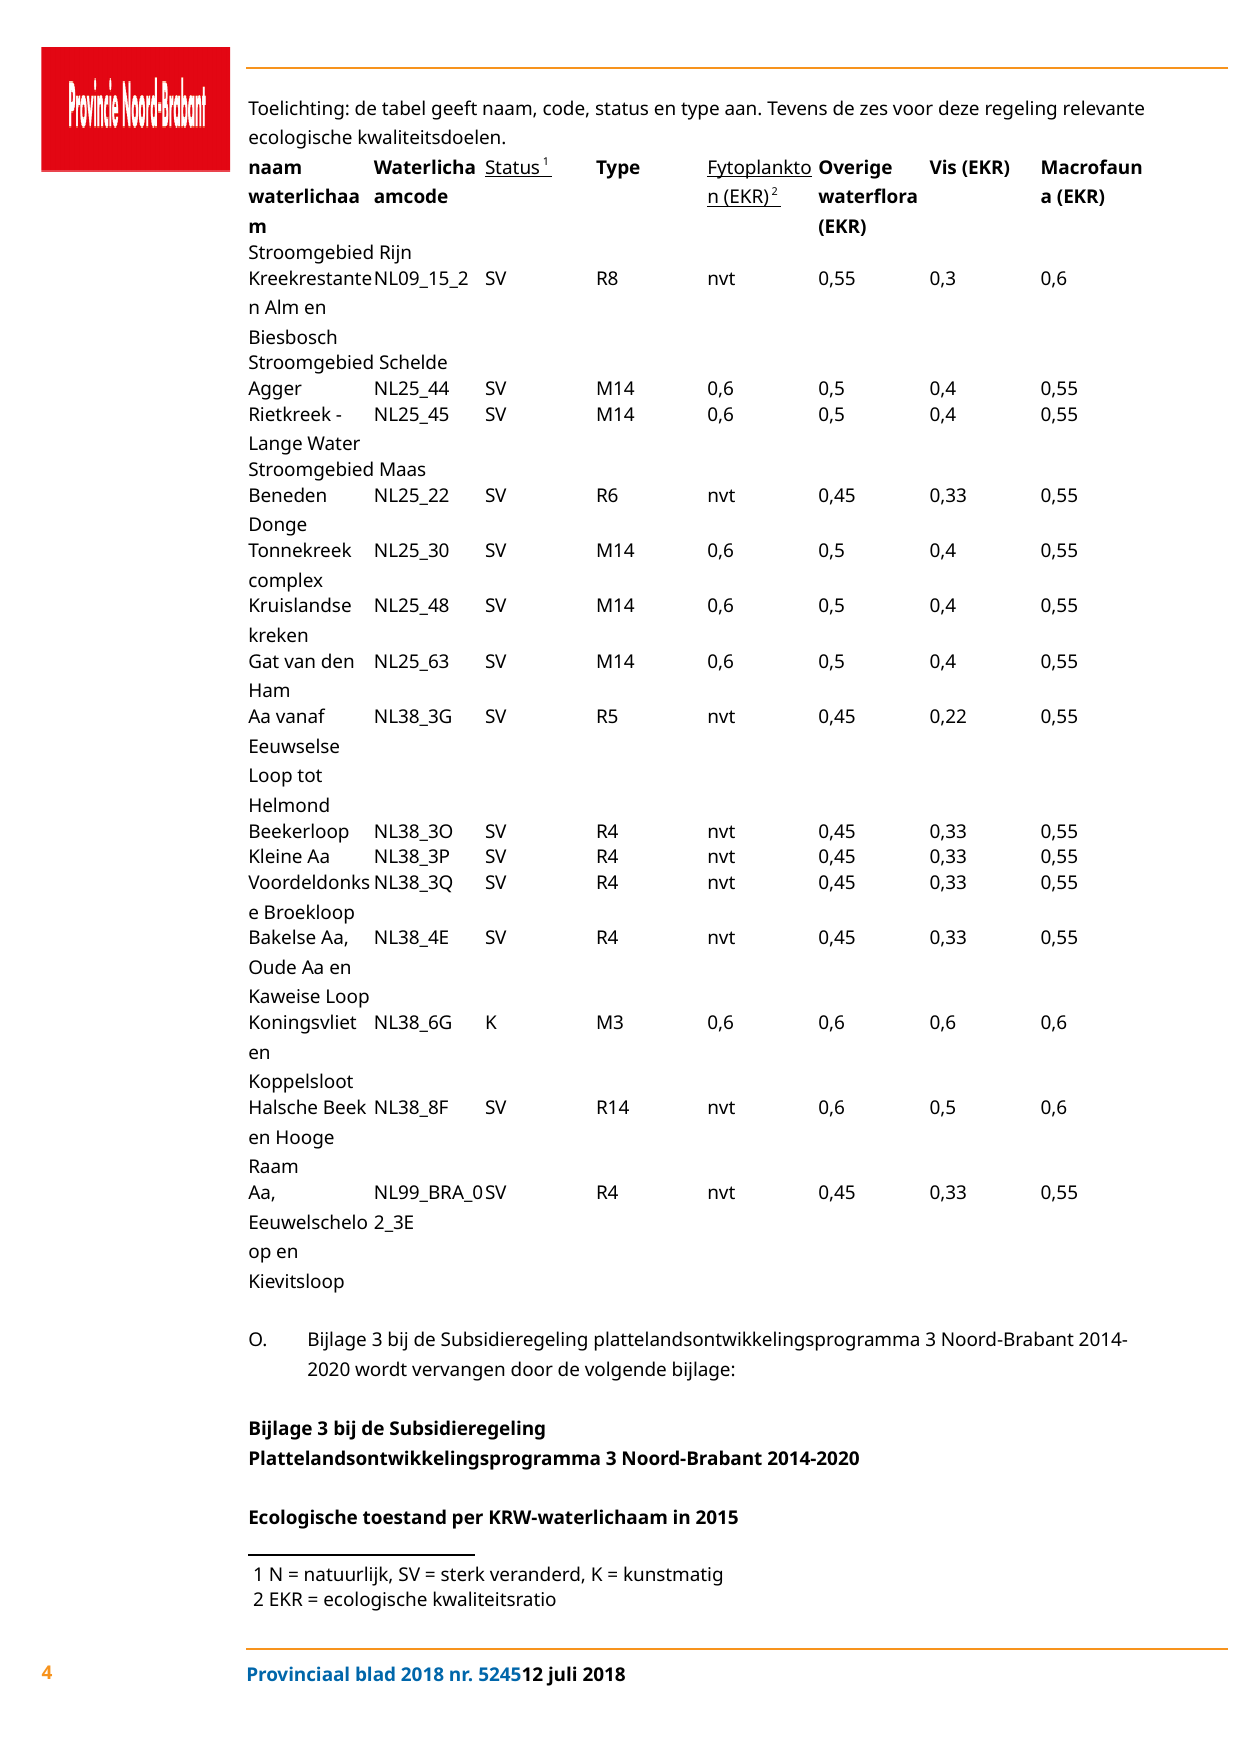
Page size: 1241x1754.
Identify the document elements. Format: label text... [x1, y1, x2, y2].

table_cell 0,22 [929, 703, 1040, 818]
table_header Waterlichaamcode [374, 154, 485, 239]
table_cell 0,6 [1040, 1010, 1152, 1094]
table_cell 0,6 [707, 648, 818, 703]
table_cell Voordeldonkse Broekloop [248, 869, 374, 924]
table_cell 0,6 [707, 375, 818, 401]
table_cell M14 [596, 593, 707, 648]
table_cell 0,45 [818, 925, 929, 1009]
text Toelichting: de tabel geeft naam, code, status en type aan. Tevens de zes voor deze regeling relevante ecologische kwaliteitsdoelen. [248, 95, 1152, 150]
table_cell SV [485, 401, 596, 456]
table_cell Stroomgebied Rijn [248, 239, 1152, 265]
table_cell Agger [248, 375, 374, 401]
table_cell 0,6 [1040, 265, 1152, 349]
table_cell R4 [596, 844, 707, 869]
table_cell SV [485, 593, 596, 648]
table_cell nvt [707, 482, 818, 537]
table_cell nvt [707, 1179, 818, 1294]
table_cell M14 [596, 538, 707, 593]
table_cell 0,3 [929, 265, 1040, 349]
table_cell SV [485, 869, 596, 924]
table_cell Stroomgebied Maas [248, 456, 1152, 482]
table_cell 0,6 [818, 1094, 929, 1179]
table_cell 0,45 [818, 818, 929, 843]
table_header Fytoplankton (EKR) [707, 154, 818, 239]
table_header Overige waterflora (EKR) [818, 154, 929, 239]
table_cell 0,55 [1040, 925, 1152, 1009]
table_cell nvt [707, 818, 818, 843]
table_cell nvt [707, 844, 818, 869]
table_cell Aa, Eeuwelscheloop en Kievitsloop [248, 1179, 374, 1294]
table_cell NL38_6G [374, 1010, 485, 1094]
table_cell 0,55 [1040, 401, 1152, 456]
table_cell NL09_15_2 [374, 265, 485, 349]
table_cell 0,5 [929, 1094, 1040, 1179]
table_cell 0,4 [929, 648, 1040, 703]
table_cell M14 [596, 648, 707, 703]
table_cell 0,6 [707, 1010, 818, 1094]
table_cell R6 [596, 482, 707, 537]
text Plattelandsontwikkelingsprogramma 3 Noord-Brabant 2014-2020 [248, 1445, 1152, 1471]
table_cell K [485, 1010, 596, 1094]
table_cell SV [485, 648, 596, 703]
table_cell SV [485, 818, 596, 843]
table_cell NL99_BRA_02_3E [374, 1179, 485, 1294]
table_cell 0,4 [929, 538, 1040, 593]
table_cell SV [485, 703, 596, 818]
table_cell M3 [596, 1010, 707, 1094]
table_cell Koningsvliet en Koppelsloot [248, 1010, 374, 1094]
table_cell 0,4 [929, 375, 1040, 401]
table_cell Halsche Beek en Hooge Raam [248, 1094, 374, 1179]
table_cell 0,55 [1040, 703, 1152, 818]
table_cell R4 [596, 818, 707, 843]
table_cell Aa vanaf Eeuwselse Loop tot Helmond [248, 703, 374, 818]
table_cell 0,55 [1040, 844, 1152, 869]
table_cell nvt [707, 265, 818, 349]
table_cell Beneden Donge [248, 482, 374, 537]
table_cell R4 [596, 925, 707, 1009]
table_cell 0,45 [818, 844, 929, 869]
table_cell 0,45 [818, 703, 929, 818]
table_cell SV [485, 1094, 596, 1179]
table_header naam waterlichaam [248, 154, 374, 239]
list Bijlage 3 bij de Subsidieregeling plattelandsontwikkelingsprogramma 3 Noord-Brabant 2014-2020 wordt vervangen door de volgende bijlage: [248, 1327, 1152, 1382]
table_cell 0,45 [818, 1179, 929, 1294]
table_cell Kreekrestanten Alm en Biesbosch [248, 265, 374, 349]
table_cell 0,5 [818, 375, 929, 401]
table_cell 0,45 [818, 869, 929, 924]
table_cell 0,6 [818, 1010, 929, 1094]
table_cell 0,55 [1040, 538, 1152, 593]
table_cell M14 [596, 401, 707, 456]
text Bijlage 3 bij de Subsidieregeling [248, 1415, 1152, 1441]
table_cell Stroomgebied Schelde [248, 350, 1152, 375]
table_cell 0,55 [1040, 869, 1152, 924]
table_cell nvt [707, 1094, 818, 1179]
table_cell NL38_3P [374, 844, 485, 869]
table_cell SV [485, 265, 596, 349]
table_cell 0,33 [929, 1179, 1040, 1294]
table_cell 0,4 [929, 401, 1040, 456]
table_cell 0,55 [1040, 482, 1152, 537]
table_cell 0,55 [1040, 1179, 1152, 1294]
table_cell 0,55 [1040, 593, 1152, 648]
table_cell R4 [596, 1179, 707, 1294]
table_cell Gat van den Ham [248, 648, 374, 703]
table_cell 0,55 [818, 265, 929, 349]
table_cell SV [485, 844, 596, 869]
table_cell 0,45 [818, 482, 929, 537]
table_cell 0,5 [818, 593, 929, 648]
table_cell SV [485, 925, 596, 1009]
text Ecologische toestand per KRW-waterlichaam in 2015 [248, 1504, 1152, 1530]
table_cell Beekerloop [248, 818, 374, 843]
table_cell nvt [707, 925, 818, 1009]
table_cell Rietkreek - Lange Water [248, 401, 374, 456]
table_cell 0,33 [929, 482, 1040, 537]
table_cell 0,33 [929, 818, 1040, 843]
table_cell 0,5 [818, 538, 929, 593]
table_cell M14 [596, 375, 707, 401]
table_cell 0,5 [818, 401, 929, 456]
table_cell NL38_8F [374, 1094, 485, 1179]
table_cell 0,33 [929, 869, 1040, 924]
table_cell 0,6 [707, 401, 818, 456]
table_cell R5 [596, 703, 707, 818]
table_cell SV [485, 538, 596, 593]
table_cell nvt [707, 703, 818, 818]
table_cell 0,6 [707, 593, 818, 648]
table_header Vis (EKR) [929, 154, 1040, 239]
table_cell 0,33 [929, 844, 1040, 869]
table_cell nvt [707, 869, 818, 924]
table_cell 0,5 [818, 648, 929, 703]
table_cell 0,55 [1040, 648, 1152, 703]
table_header Type [596, 154, 707, 239]
table_cell SV [485, 375, 596, 401]
table_cell Kruislandse kreken [248, 593, 374, 648]
table_cell SV [485, 1179, 596, 1294]
table_cell 0,55 [1040, 375, 1152, 401]
table_cell NL38_3Q [374, 869, 485, 924]
table_cell R8 [596, 265, 707, 349]
table_cell 0,33 [929, 925, 1040, 1009]
table_cell 0,6 [929, 1010, 1040, 1094]
table_cell NL25_63 [374, 648, 485, 703]
table_cell NL25_22 [374, 482, 485, 537]
table_cell Kleine Aa [248, 844, 374, 869]
table_cell NL38_4E [374, 925, 485, 1009]
table_cell 0,6 [1040, 1094, 1152, 1179]
table_header Status [485, 154, 596, 239]
table_cell 0,6 [707, 538, 818, 593]
table_cell NL25_48 [374, 593, 485, 648]
picture [41, 47, 231, 172]
table_cell NL38_3G [374, 703, 485, 818]
table_cell 0,4 [929, 593, 1040, 648]
table_cell Tonnekreek complex [248, 538, 374, 593]
table_cell SV [485, 482, 596, 537]
table_cell NL38_3O [374, 818, 485, 843]
table_cell NL25_30 [374, 538, 485, 593]
table_cell 0,55 [1040, 818, 1152, 843]
table_header Macrofauna (EKR) [1040, 154, 1152, 239]
table_cell R4 [596, 869, 707, 924]
table_cell Bakelse Aa, Oude Aa en Kaweise Loop [248, 925, 374, 1009]
table_cell NL25_44 [374, 375, 485, 401]
table_cell R14 [596, 1094, 707, 1179]
table_cell NL25_45 [374, 401, 485, 456]
